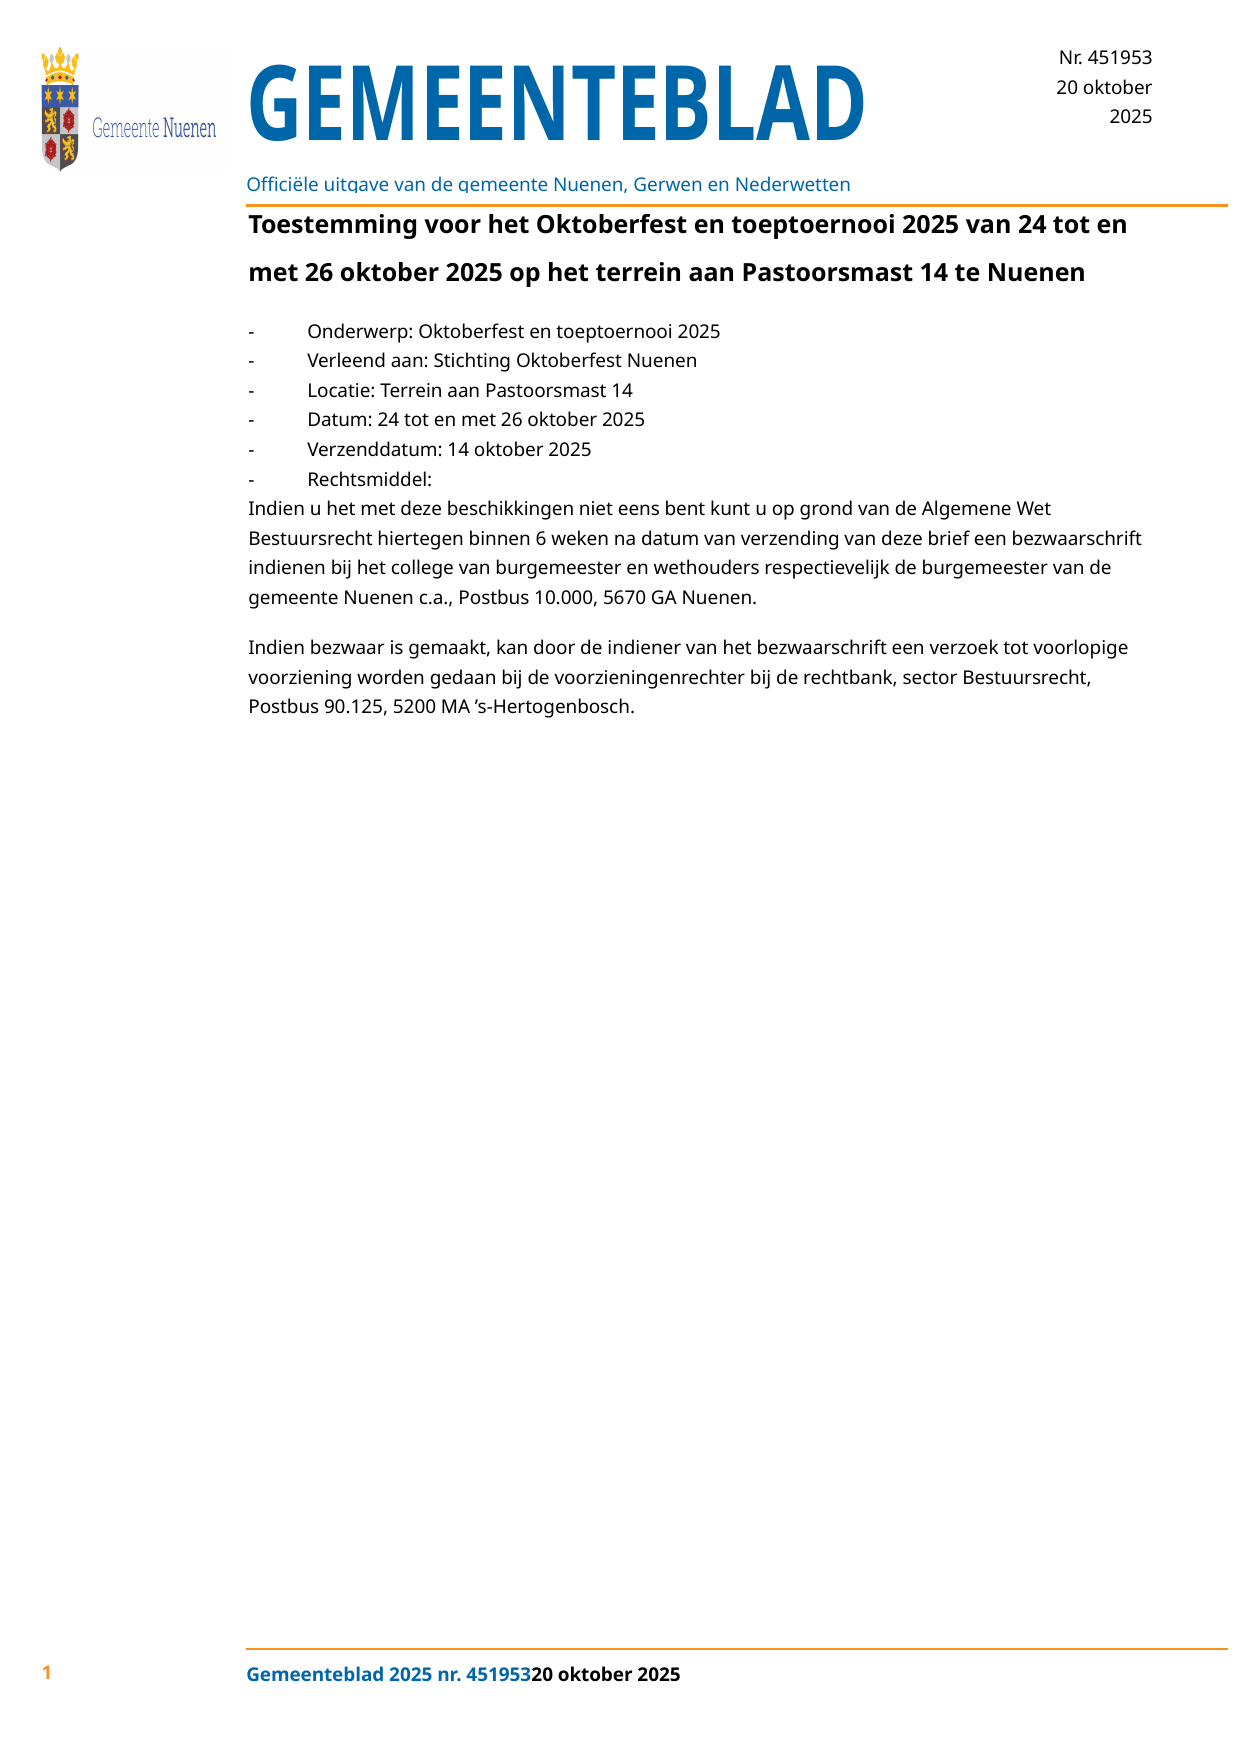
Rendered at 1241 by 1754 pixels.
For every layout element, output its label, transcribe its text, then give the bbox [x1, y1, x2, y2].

picture [41, 47, 231, 172]
list Rechtsmiddel: [248, 466, 1152, 492]
text Indien bezwaar is gemaakt, kan door de indiener van het bezwaarschrift een verzoek tot voorlopige voorziening worden gedaan bij de voorzieningenrechter bij de rechtbank, sector Bestuursrecht, Postbus 90.125, 5200 MA ’s-Hertogenbosch. [248, 634, 1152, 719]
list Verzenddatum: 14 oktober 2025 [248, 436, 1152, 462]
list Datum: 24 tot en met 26 oktober 2025 [248, 407, 1152, 432]
text Toestemming voor het Oktoberfest en toeptoernooi 2025 van 24 tot en met 26 oktober 2025 op het terrein aan Pastoorsmast 14 te Nuenen [248, 207, 1152, 288]
list Locatie: Terrein aan Pastoorsmast 14 [248, 377, 1152, 403]
list Verleend aan: Stichting Oktoberfest Nuenen [248, 347, 1152, 373]
text Indien u het met deze beschikkingen niet eens bent kunt u op grond van de Algemene Wet Bestuursrecht hiertegen binnen 6 weken na datum van verzending van deze brief een bezwaarschrift indienen bij het college van burgemeester en wethouders respectievelijk de burgemeester van de gemeente Nuenen c.a., Postbus 10.000, 5670 GA Nuenen. [248, 495, 1152, 610]
list Onderwerp: Oktoberfest en toeptoernooi 2025 [248, 318, 1152, 344]
